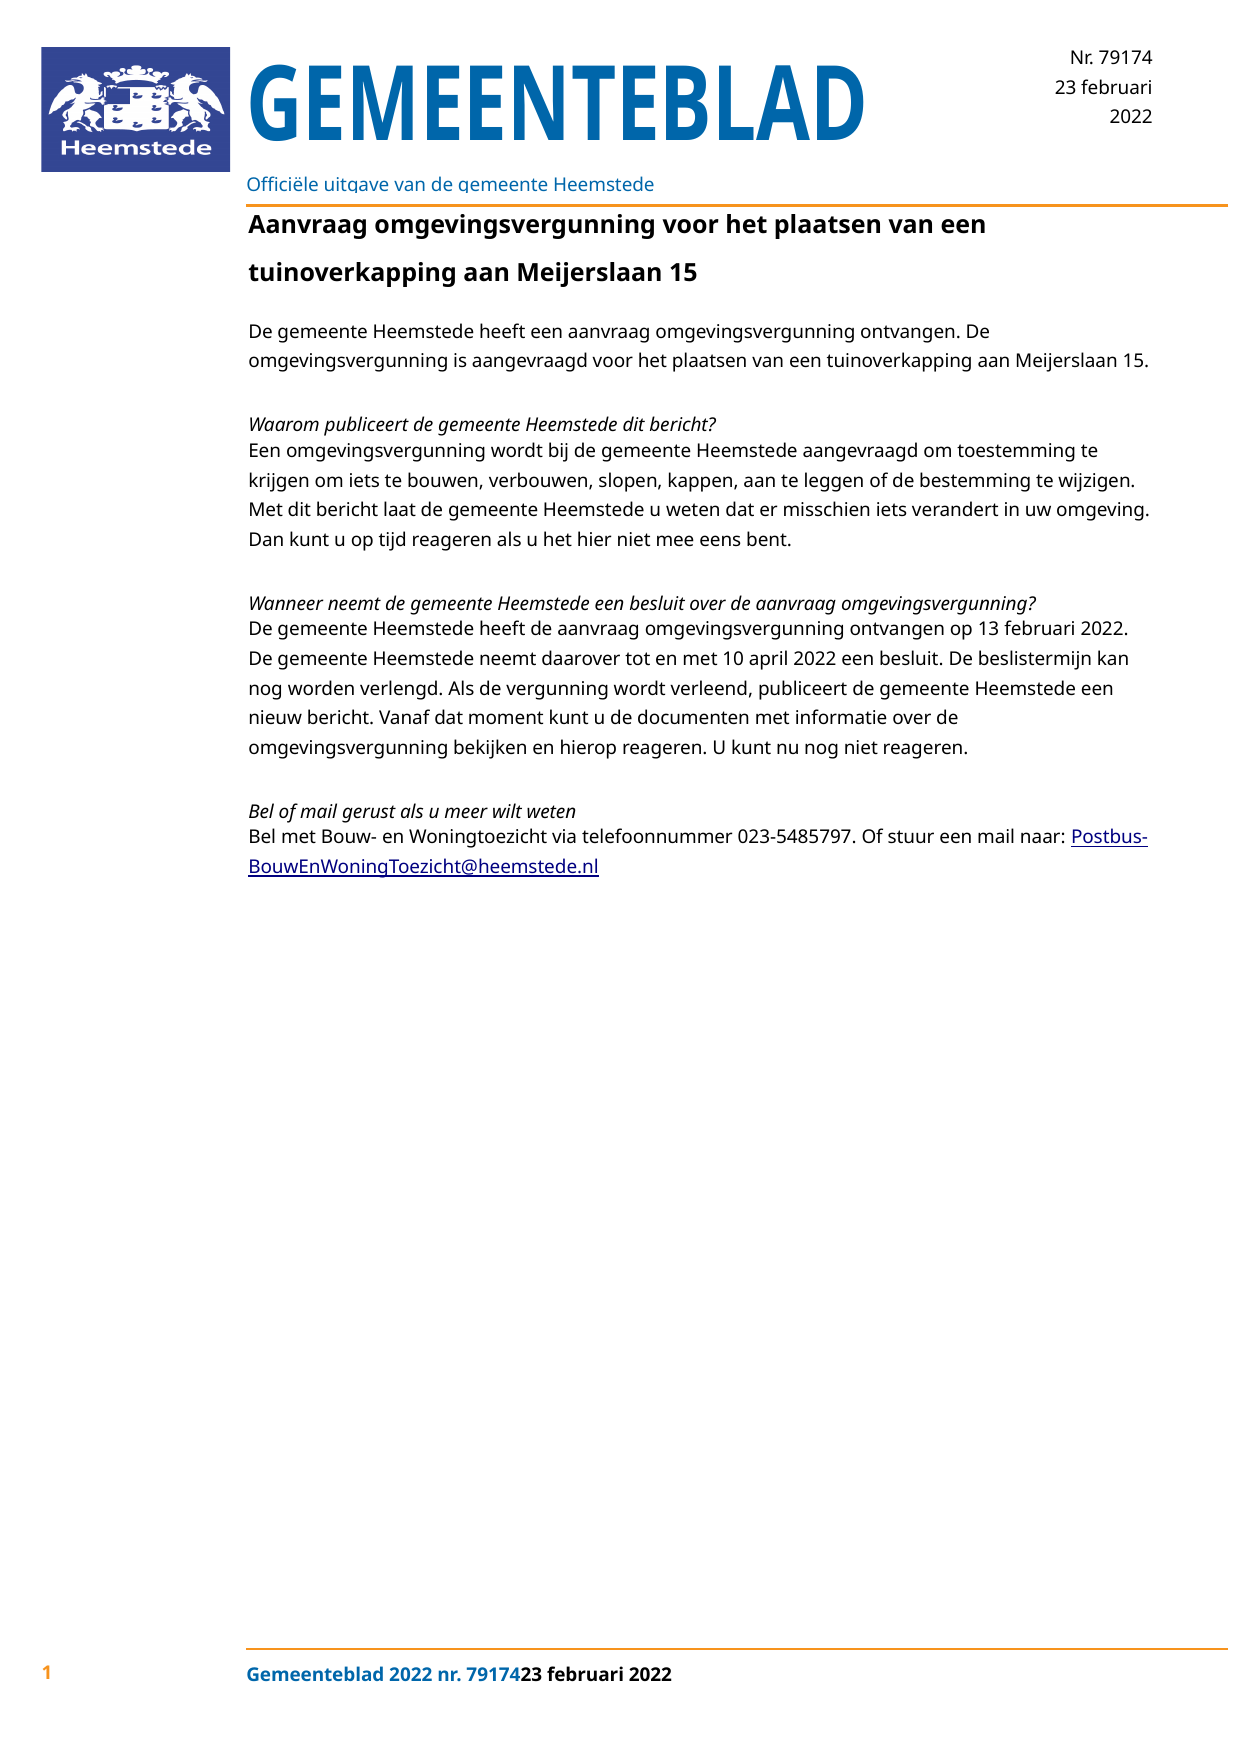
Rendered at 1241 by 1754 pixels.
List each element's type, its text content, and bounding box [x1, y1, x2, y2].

text De gemeente Heemstede heeft een aanvraag omgevingsvergunning ontvangen. De omgevingsvergunning is aangevraagd voor het plaatsen van een tuinoverkapping aan Meijerslaan 15. [248, 318, 1152, 373]
text Een omgevingsvergunning wordt bij de gemeente Heemstede aangevraagd om toestemming te krijgen om iets te bouwen, verbouwen, slopen, kappen, aan te leggen of de bestemming te wijzigen. Met dit bericht laat de gemeente Heemstede u weten dat er misschien iets verandert in uw omgeving. Dan kunt u op tijd reageren als u het hier niet mee eens bent. [248, 437, 1152, 552]
text Bel met Bouw- en Woningtoezicht via telefoonnummer 023-5485797. Of stuur een mail naar: Postbus-BouwEnWoningToezicht@heemstede.nl [248, 824, 1152, 879]
picture [41, 47, 231, 172]
text Waarom publiceert de gemeente Heemstede dit bericht? [248, 411, 1152, 437]
text Bel of mail gerust als u meer wilt weten [248, 798, 1152, 824]
text Wanneer neemt de gemeente Heemstede een besluit over de aanvraag omgevingsvergunning? [248, 590, 1152, 616]
text De gemeente Heemstede heeft de aanvraag omgevingsvergunning ontvangen op 13 februari 2022. De gemeente Heemstede neemt daarover tot en met 10 april 2022 een besluit. De beslistermijn kan nog worden verlengd. Als de vergunning wordt verleend, publiceert de gemeente Heemstede een nieuw bericht. Vanaf dat moment kunt u de documenten met informatie over de omgevingsvergunning bekijken en hierop reageren. U kunt nu nog niet reageren. [248, 616, 1152, 760]
text Aanvraag omgevingsvergunning voor het plaatsen van een tuinoverkapping aan Meijerslaan 15 [248, 207, 1152, 288]
